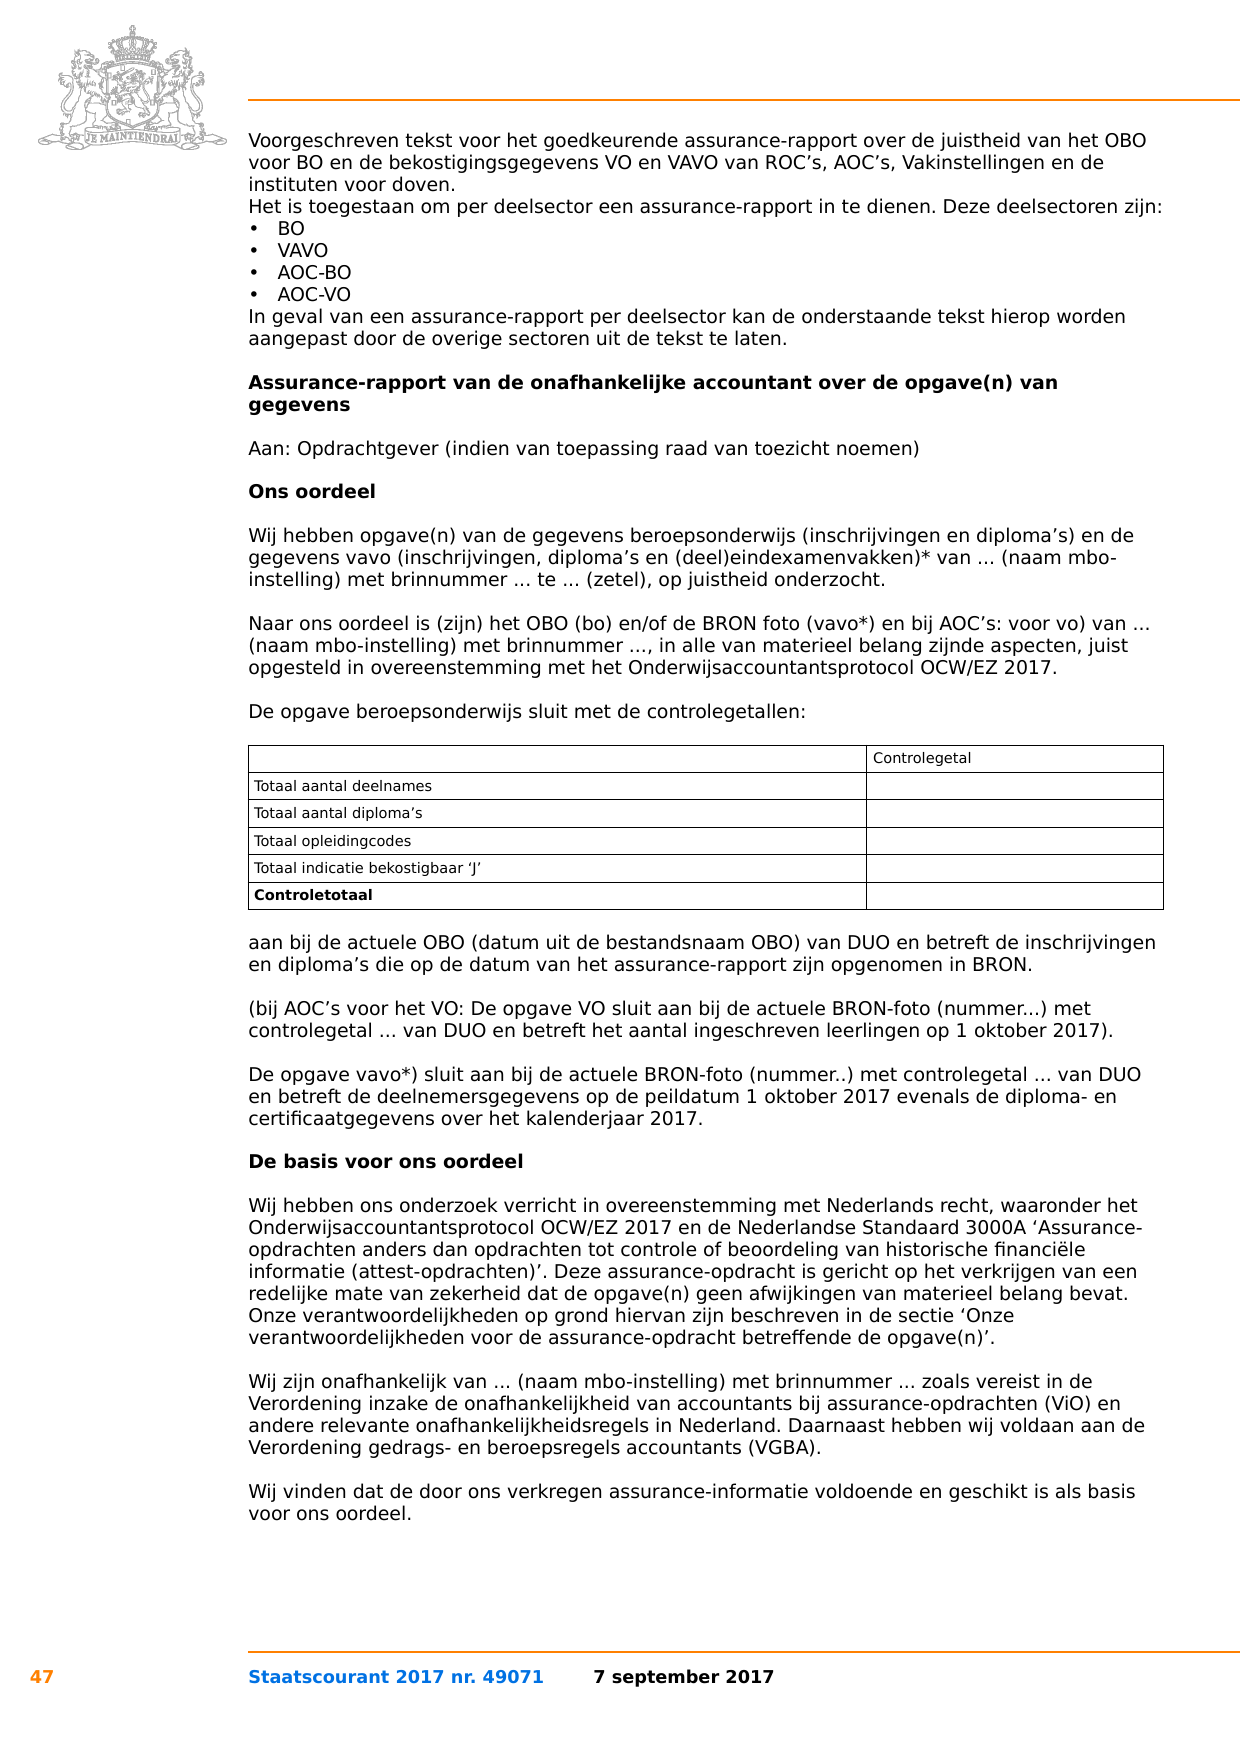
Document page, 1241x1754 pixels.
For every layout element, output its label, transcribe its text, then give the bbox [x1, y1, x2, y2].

table_cell [867, 883, 1163, 909]
table_header Controlegetal [867, 746, 1163, 772]
text In geval van een assurance-rapport per deelsector kan de onderstaande tekst hierop worden aangepast door de overige sectoren uit de tekst te laten. [248, 306, 1163, 350]
text Wij hebben ons onderzoek verricht in overeenstemming met Nederlands recht, waaronder het Onderwijsaccountantsprotocol OCW/EZ 2017 en de Nederlandse Standaard 3000A ‘Assurance-opdrachten anders dan opdrachten tot controle of beoordeling van historische financiële informatie (attest-opdrachten)’. Deze assurance-opdracht is gericht op het verkrijgen van een redelijke mate van zekerheid dat de opgave(n) geen afwijkingen van materieel belang bevat. Onze verantwoordelijkheden op grond hiervan zijn beschreven in de sectie ‘Onze verantwoordelijkheden voor de assurance-opdracht betreffende de opgave(n)’. [248, 1195, 1163, 1349]
text De opgave beroepsonderwijs sluit met de controlegetallen: [248, 701, 1163, 723]
table_cell Totaal indicatie bekostigbaar ‘J’ [249, 855, 866, 882]
text Het is toegestaan om per deelsector een assurance-rapport in te dienen. Deze deelsectoren zijn: [248, 196, 1163, 218]
table_cell Totaal opleidingcodes [249, 828, 866, 854]
subtitle De basis voor ons oordeel [248, 1151, 1163, 1173]
text • AOC-VO [248, 284, 1163, 306]
text Aan: Opdrachtgever (indien van toepassing raad van toezicht noemen) [248, 437, 1163, 459]
text Wij zijn onafhankelijk van ... (naam mbo-instelling) met brinnummer ... zoals vereist in de Verordening inzake de onafhankelijkheid van accountants bij assurance-opdrachten (ViO) en andere relevante onafhankelijkheidsregels in Nederland. Daarnaast hebben wij voldaan aan de Verordening gedrags- en beroepsregels accountants (VGBA). [248, 1371, 1163, 1459]
table_cell [867, 855, 1163, 882]
text aan bij de actuele OBO (datum uit de bestandsnaam OBO) van DUO en betreft de inschrijvingen en diploma’s die op de datum van het assurance-rapport zijn opgenomen in BRON. [248, 932, 1163, 976]
table_cell [867, 828, 1163, 854]
text • VAVO [248, 240, 1163, 262]
table_cell Controletotaal [249, 883, 866, 909]
text • BO [248, 218, 1163, 240]
text Voorgeschreven tekst voor het goedkeurende assurance-rapport over de juistheid van het OBO voor BO en de bekostigingsgegevens VO en VAVO van ROC’s, AOC’s, Vakinstellingen en de instituten voor doven. [248, 130, 1163, 196]
table_header [249, 746, 866, 772]
subtitle Assurance-rapport van de onafhankelijke accountant over de opgave(n) van gegevens [248, 372, 1163, 416]
text Wij vinden dat de door ons verkregen assurance-informatie voldoende en geschikt is als basis voor ons oordeel. [248, 1481, 1163, 1525]
picture [38, 25, 227, 150]
text (bij AOC’s voor het VO: De opgave VO sluit aan bij de actuele BRON-foto (nummer...) met controlegetal ... van DUO en betreft het aantal ingeschreven leerlingen op 1 oktober 2017). [248, 998, 1163, 1042]
text De opgave vavo*) sluit aan bij de actuele BRON-foto (nummer..) met controlegetal ... van DUO en betreft de deelnemersgegevens op de peildatum 1 oktober 2017 evenals de diploma- en certificaatgegevens over het kalenderjaar 2017. [248, 1063, 1163, 1129]
text • AOC-BO [248, 262, 1163, 284]
subtitle Ons oordeel [248, 481, 1163, 503]
table_cell [867, 773, 1163, 799]
table_cell Totaal aantal diploma’s [249, 800, 866, 827]
text Naar ons oordeel is (zijn) het OBO (bo) en/of de BRON foto (vavo*) en bij AOC’s: voor vo) van ... (naam mbo-instelling) met brinnummer ..., in alle van materieel belang zijnde aspecten, juist opgesteld in overeenstemming met het Onderwijsaccountantsprotocol OCW/EZ 2017. [248, 613, 1163, 679]
table_cell [867, 800, 1163, 827]
text Wij hebben opgave(n) van de gegevens beroepsonderwijs (inschrijvingen en diploma’s) en de gegevens vavo (inschrijvingen, diploma’s en (deel)eindexamenvakken)* van ... (naam mbo-instelling) met brinnummer ... te ... (zetel), op juistheid onderzocht. [248, 525, 1163, 591]
table_cell Totaal aantal deelnames [249, 773, 866, 799]
